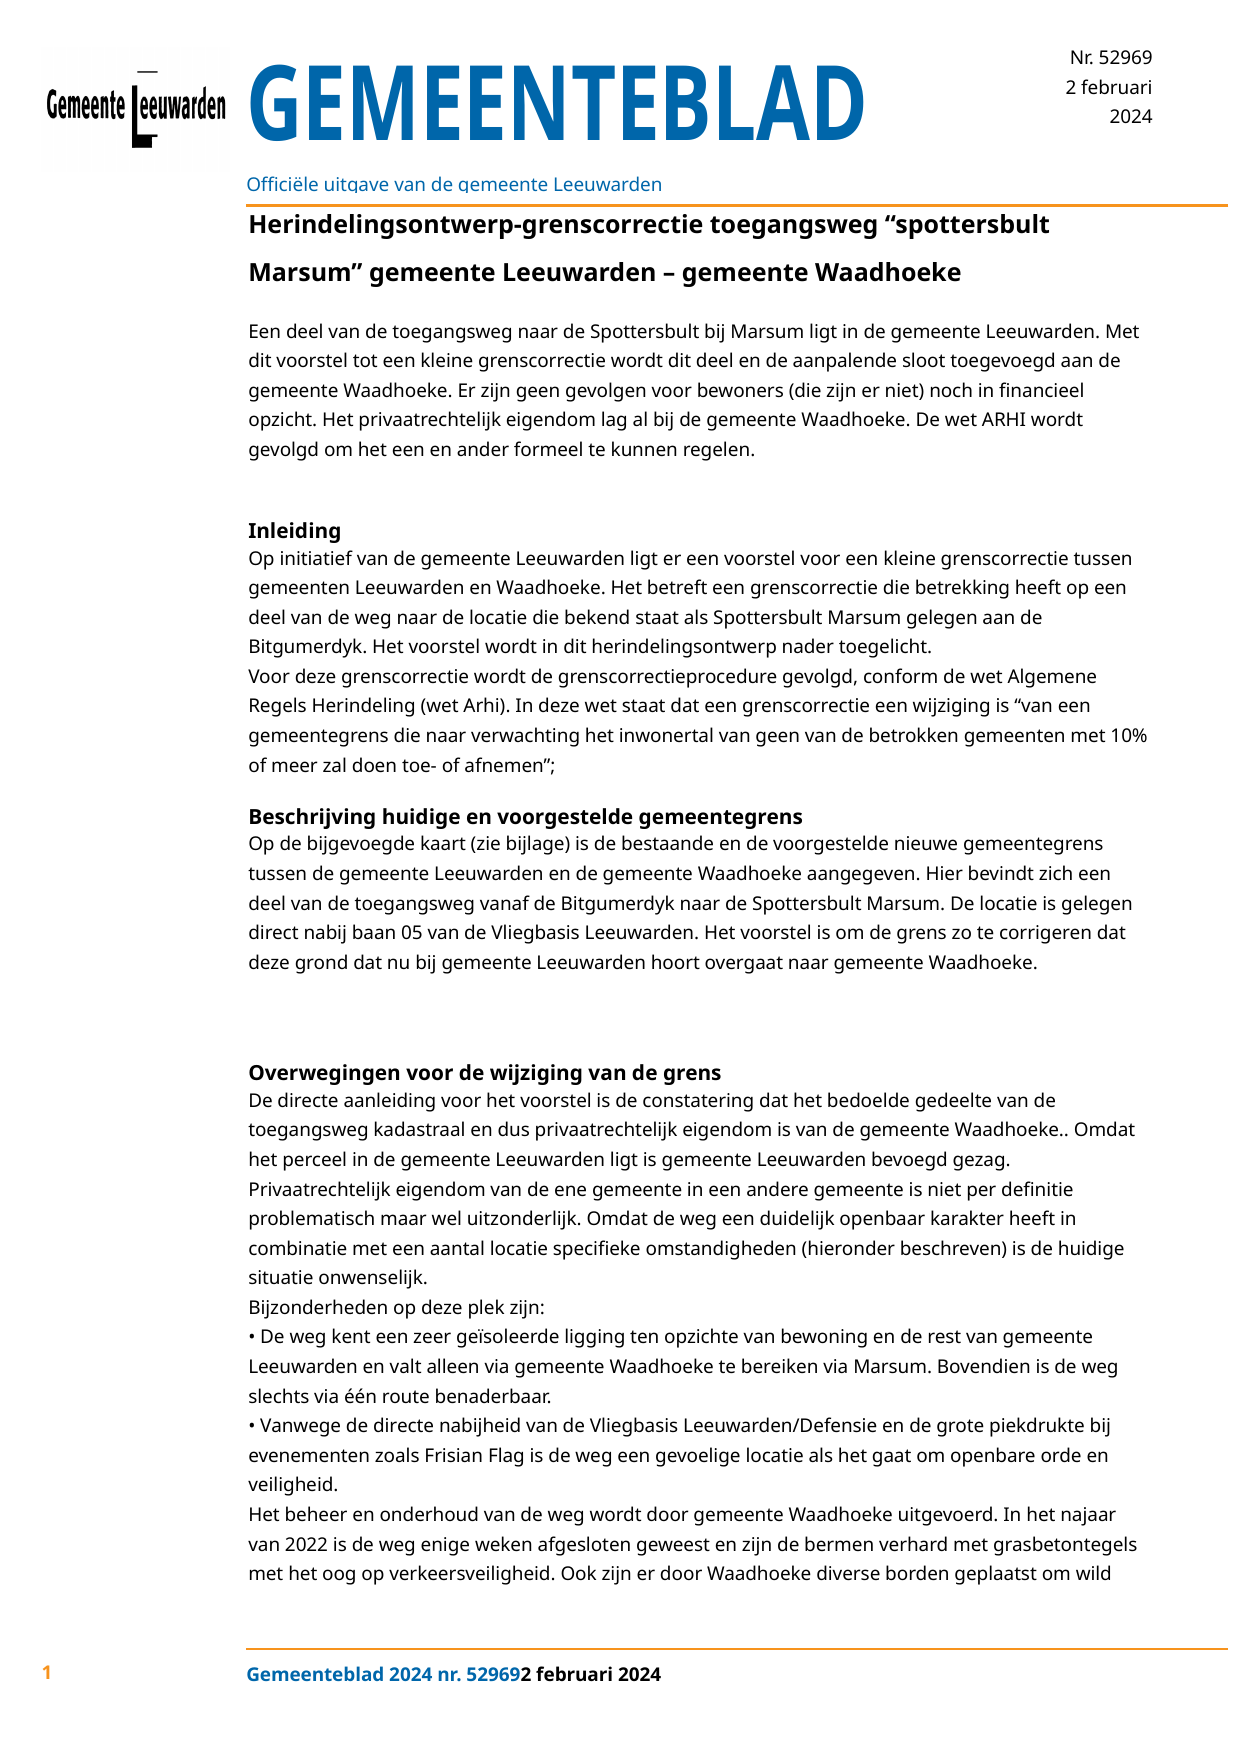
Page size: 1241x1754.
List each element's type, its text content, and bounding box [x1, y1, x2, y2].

text De directe aanleiding voor het voorstel is de constatering dat het bedoelde gedeelte van de toegangsweg kadastraal en dus privaatrechtelijk eigendom is van de gemeente Waadhoeke.. Omdat het perceel in de gemeente Leeuwarden ligt is gemeente Leeuwarden bevoegd gezag. Privaatrechtelijk eigendom van de ene gemeente in een andere gemeente is niet per definitie problematisch maar wel uitzonderlijk. Omdat de weg een duidelijk openbaar karakter heeft in combinatie met een aantal locatie specifieke omstandigheden (hieronder beschreven) is de huidige situatie onwenselijk. [248, 1087, 1152, 1290]
text Op initiatief van de gemeente Leeuwarden ligt er een voorstel voor een kleine grenscorrectie tussen gemeenten Leeuwarden en Waadhoeke. Het betreft een grenscorrectie die betrekking heeft op een deel van de weg naar de locatie die bekend staat als Spottersbult Marsum gelegen aan de Bitgumerdyk. Het voorstel wordt in dit herindelingsontwerp nader toegelicht. [248, 545, 1152, 659]
text Op de bijgevoegde kaart (zie bijlage) is de bestaande en de voorgestelde nieuwe gemeentegrens tussen de gemeente Leeuwarden en de gemeente Waadhoeke aangegeven. Hier bevindt zich een deel van de toegangsweg vanaf de Bitgumerdyk naar de Spottersbult Marsum. De locatie is gelegen direct nabij baan 05 van de Vliegbasis Leeuwarden. Het voorstel is om de grens zo te corrigeren dat deze grond dat nu bij gemeente Leeuwarden hoort overgaat naar gemeente Waadhoeke. [248, 831, 1152, 975]
text Het beheer en onderhoud van de weg wordt door gemeente Waadhoeke uitgevoerd. In het najaar van 2022 is de weg enige weken afgesloten geweest en zijn de bermen verhard met grasbetontegels met het oog op verkeersveiligheid. Ook zijn er door Waadhoeke diverse borden geplaatst om wild [248, 1501, 1152, 1586]
text Bijzonderheden op deze plek zijn: [248, 1294, 1152, 1320]
text Inleiding [248, 516, 1152, 545]
picture [41, 47, 231, 172]
text Overwegingen voor de wijziging van de grens [248, 1058, 1152, 1087]
text Beschrijving huidige en voorgestelde gemeentegrens [248, 802, 1152, 831]
text Voor deze grenscorrectie wordt de grenscorrectieprocedure gevolgd, conform de wet Algemene Regels Herindeling (wet Arhi). In deze wet staat dat een grenscorrectie een wijziging is “van een gemeentegrens die naar verwachting het inwonertal van geen van de betrokken gemeenten met 10% of meer zal doen toe- of afnemen”; [248, 663, 1152, 777]
text • Vanwege de directe nabijheid van de Vliegbasis Leeuwarden/Defensie en de grote piekdrukte bij evenementen zoals Frisian Flag is de weg een gevoelige locatie als het gaat om openbare orde en veiligheid. [248, 1412, 1152, 1497]
text Een deel van de toegangsweg naar de Spottersbult bij Marsum ligt in de gemeente Leeuwarden. Met dit voorstel tot een kleine grenscorrectie wordt dit deel en de aanpalende sloot toegevoegd aan de gemeente Waadhoeke. Er zijn geen gevolgen voor bewoners (die zijn er niet) noch in financieel opzicht. Het privaatrechtelijk eigendom lag al bij de gemeente Waadhoeke. De wet ARHI wordt gevolgd om het een en ander formeel te kunnen regelen. [248, 318, 1152, 462]
text • De weg kent een zeer geïsoleerde ligging ten opzichte van bewoning en de rest van gemeente Leeuwarden en valt alleen via gemeente Waadhoeke te bereiken via Marsum. Bovendien is de weg slechts via één route benaderbaar. [248, 1324, 1152, 1408]
text Herindelingsontwerp-grenscorrectie toegangsweg “spottersbult Marsum” gemeente Leeuwarden – gemeente Waadhoeke [248, 207, 1152, 288]
